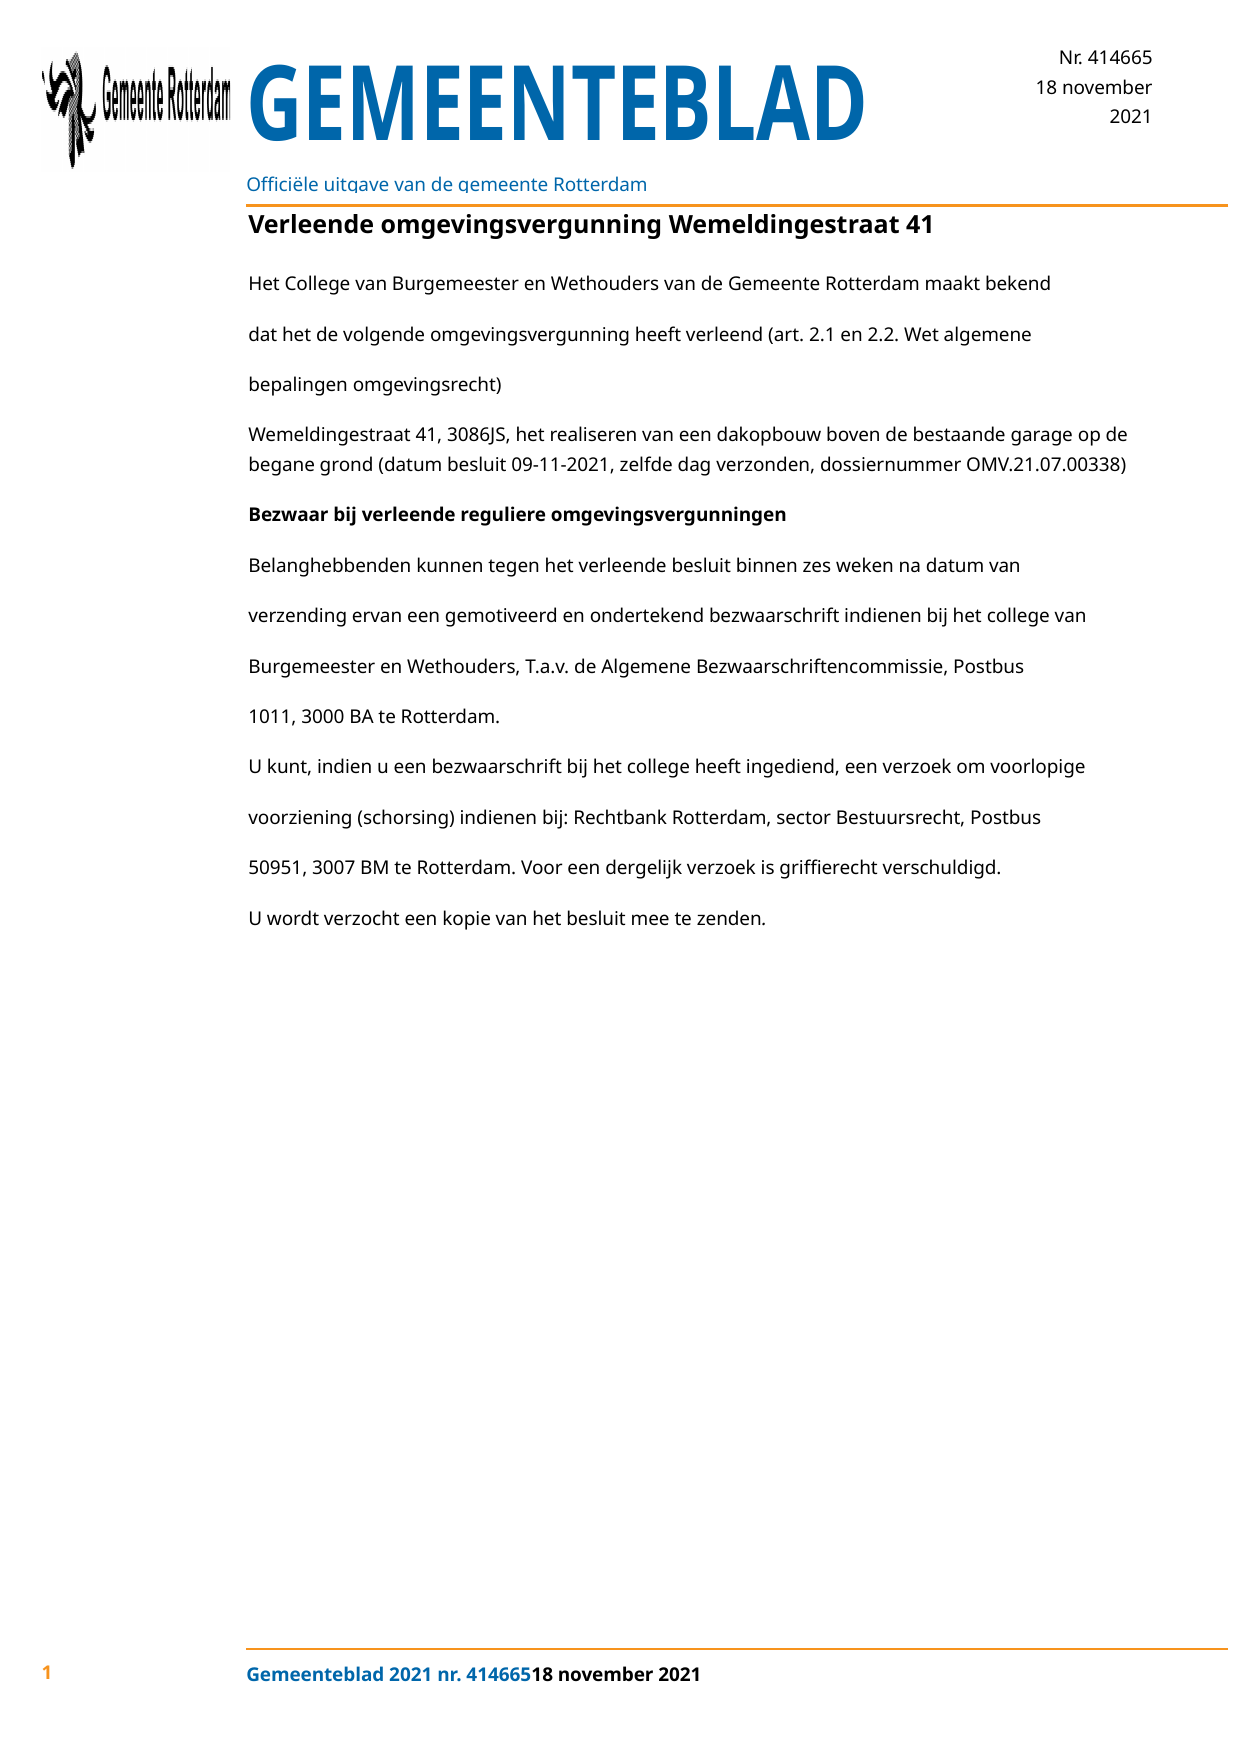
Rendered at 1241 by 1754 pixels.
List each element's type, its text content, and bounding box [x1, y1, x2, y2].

text voorziening (schorsing) indienen bij: Rechtbank Rotterdam, sector Bestuursrecht, Postbus [248, 804, 1152, 830]
text Het College van Burgemeester en Wethouders van de Gemeente Rotterdam maakt bekend [248, 270, 1152, 296]
text dat het de volgende omgevingsvergunning heeft verleend (art. 2.1 en 2.2. Wet algemene [248, 321, 1152, 346]
text 1011, 3000 BA te Rotterdam. [248, 703, 1152, 729]
picture [41, 47, 231, 172]
text U kunt, indien u een bezwaarschrift bij het college heeft ingediend, een verzoek om voorlopige [248, 754, 1152, 779]
text Belanghebbenden kunnen tegen het verleende besluit binnen zes weken na datum van [248, 552, 1152, 578]
text Bezwaar bij verleende reguliere omgevingsvergunningen [248, 502, 1152, 527]
text verzending ervan een gemotiveerd en ondertekend bezwaarschrift indienen bij het college van [248, 602, 1152, 628]
text Verleende omgevingsvergunning Wemeldingestraat 41 [248, 207, 1152, 241]
text bepalingen omgevingsrecht) [248, 371, 1152, 397]
text U wordt verzocht een kopie van het besluit mee te zenden. [248, 905, 1152, 931]
text Burgemeester en Wethouders, T.a.v. de Algemene Bezwaarschriftencommissie, Postbus [248, 653, 1152, 678]
text 50951, 3007 BM te Rotterdam. Voor een dergelijk verzoek is griffierecht verschuldigd. [248, 854, 1152, 880]
text Wemeldingestraat 41, 3086JS, het realiseren van een dakopbouw boven de bestaande garage op de begane grond (datum besluit 09-11-2021, zelfde dag verzonden, dossiernummer OMV.21.07.00338) [248, 422, 1152, 477]
